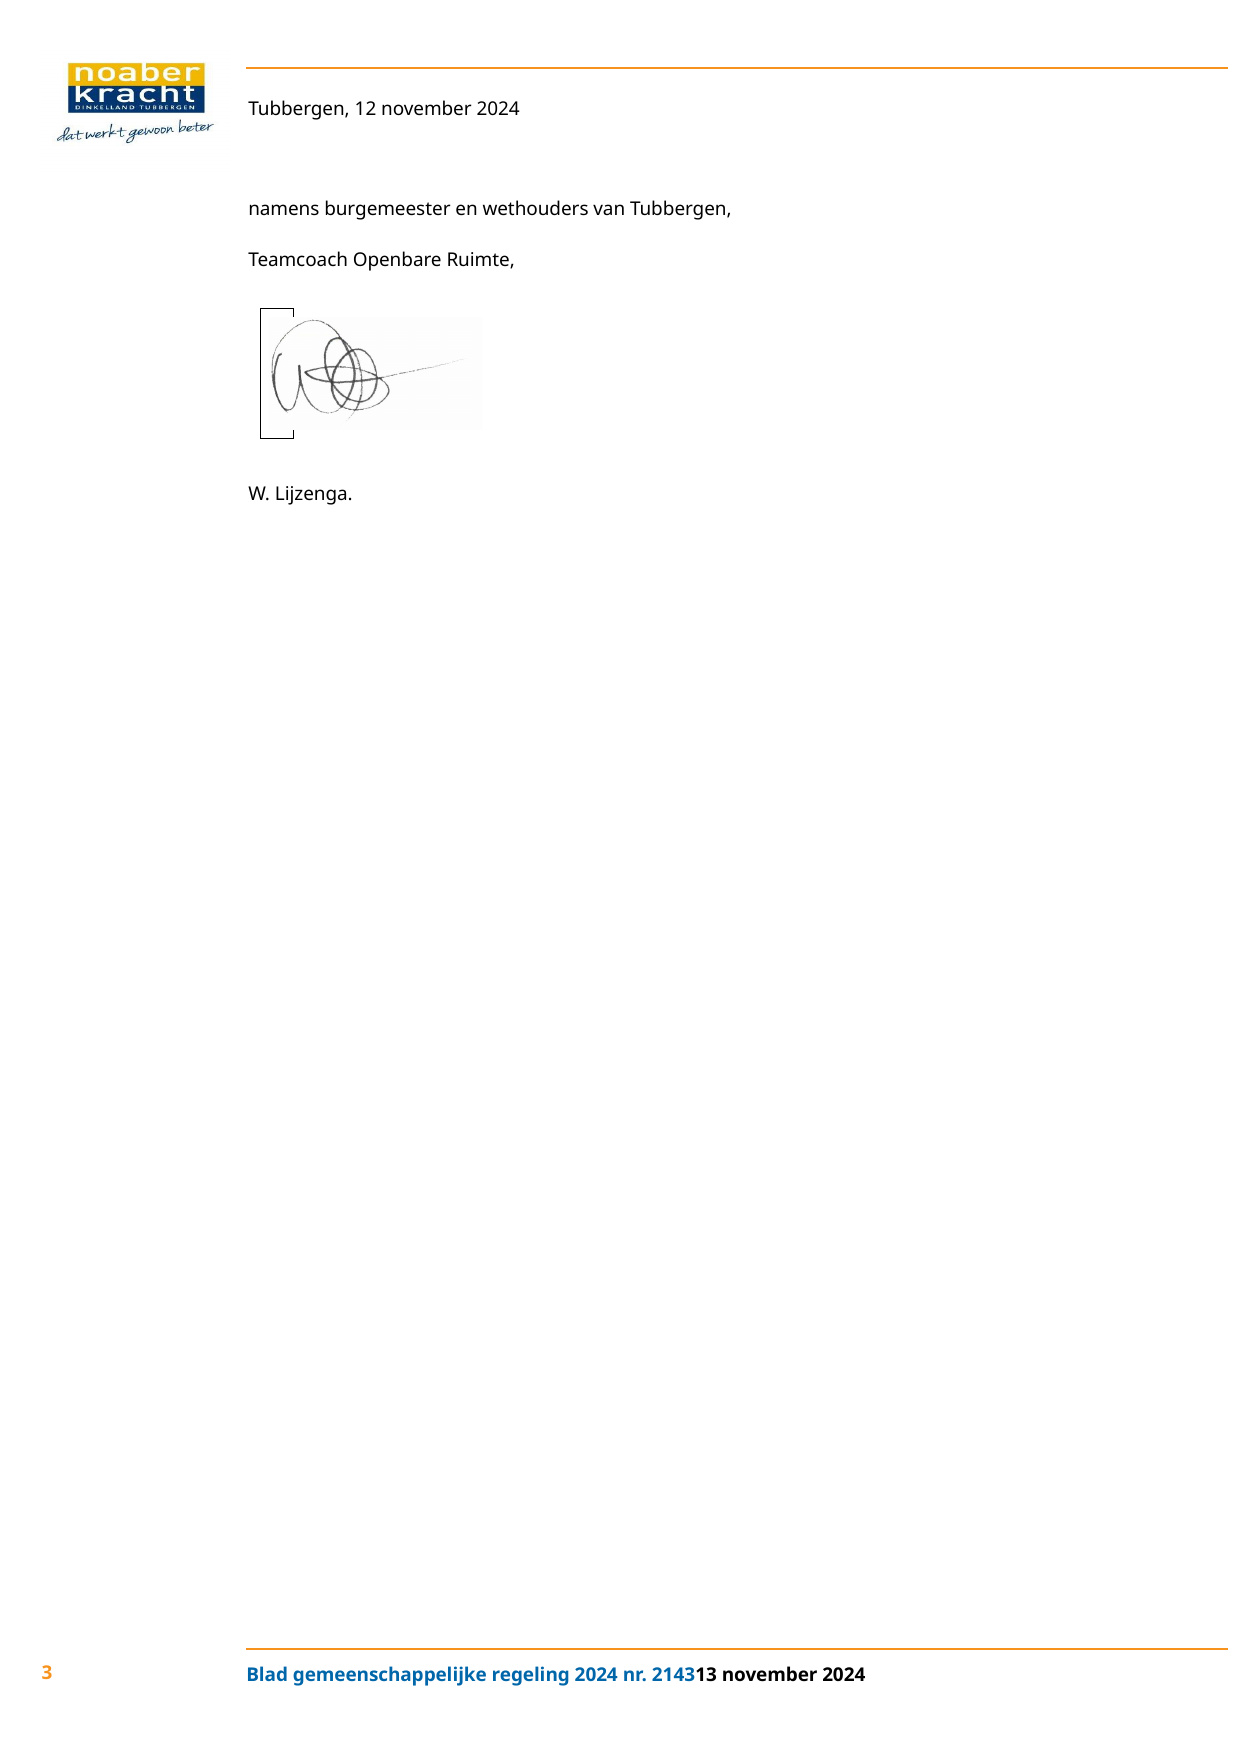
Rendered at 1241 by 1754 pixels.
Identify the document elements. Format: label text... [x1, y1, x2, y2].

text Tubbergen, 12 november 2024 [248, 95, 1152, 121]
text W. Lijzenga. [248, 481, 1152, 506]
picture [268, 317, 483, 430]
picture [41, 47, 231, 172]
text Teamcoach Openbare Ruimte, [248, 246, 1152, 272]
text namens burgemeester en wethouders van Tubbergen, [248, 196, 1152, 221]
